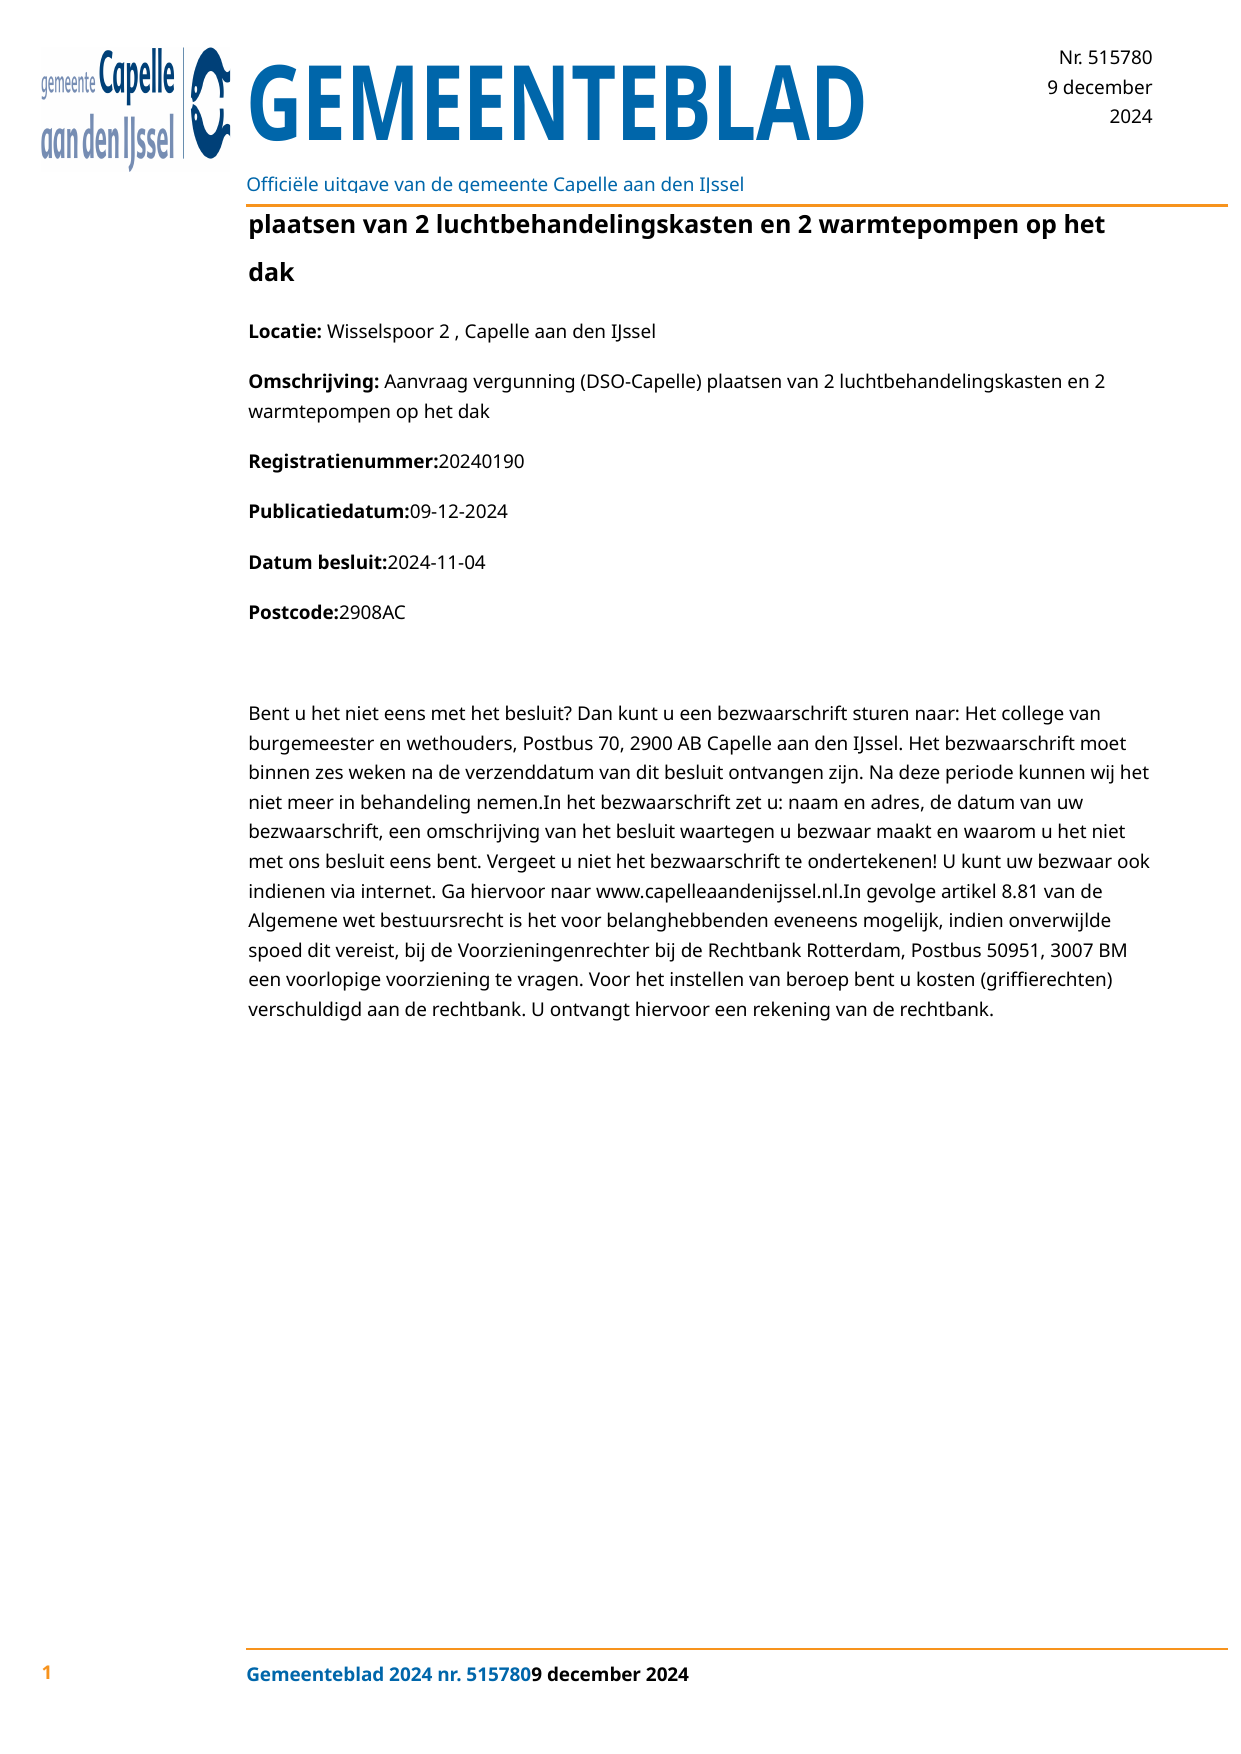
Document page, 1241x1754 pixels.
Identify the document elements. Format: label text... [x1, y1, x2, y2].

text Publicatiedatum:09-12-2024 [248, 499, 1152, 524]
text Locatie: Wisselspoor 2 , Capelle aan den IJssel [248, 318, 1152, 344]
picture [41, 47, 231, 172]
text plaatsen van 2 luchtbehandelingskasten en 2 warmtepompen op het dak [248, 207, 1152, 288]
text Omschrijving: Aanvraag vergunning (DSO-Capelle) plaatsen van 2 luchtbehandelingskasten en 2 warmtepompen op het dak [248, 368, 1152, 424]
text Datum besluit:2024-11-04 [248, 549, 1152, 575]
text Postcode:2908AC [248, 599, 1152, 625]
text Bent u het niet eens met het besluit? Dan kunt u een bezwaarschrift sturen naar: Het college van burgemeester en wethouders, Postbus 70, 2900 AB Capelle aan den IJssel. Het bezwaarschrift moet binnen zes weken na de verzenddatum van dit besluit ontvangen zijn. Na deze periode kunnen wij het niet meer in behandeling nemen.In het bezwaarschrift zet u: naam en adres, de datum van uw bezwaarschrift, een omschrijving van het besluit waartegen u bezwaar maakt en waarom u het niet met ons besluit eens bent. Vergeet u niet het bezwaarschrift te ondertekenen! U kunt uw bezwaar ook indienen via internet. Ga hiervoor naar www.capelleaandenijssel.nl.In gevolge artikel 8.81 van de Algemene wet bestuursrecht is het voor belanghebbenden eveneens mogelijk, indien onverwijlde spoed dit vereist, bij de Voorzieningenrechter bij de Rechtbank Rotterdam, Postbus 50951, 3007 BM een voorlopige voorziening te vragen. Voor het instellen van beroep bent u kosten (griffierechten) verschuldigd aan de rechtbank. U ontvangt hiervoor een rekening van de rechtbank. [248, 700, 1152, 1022]
text Registratienummer:20240190 [248, 448, 1152, 474]
